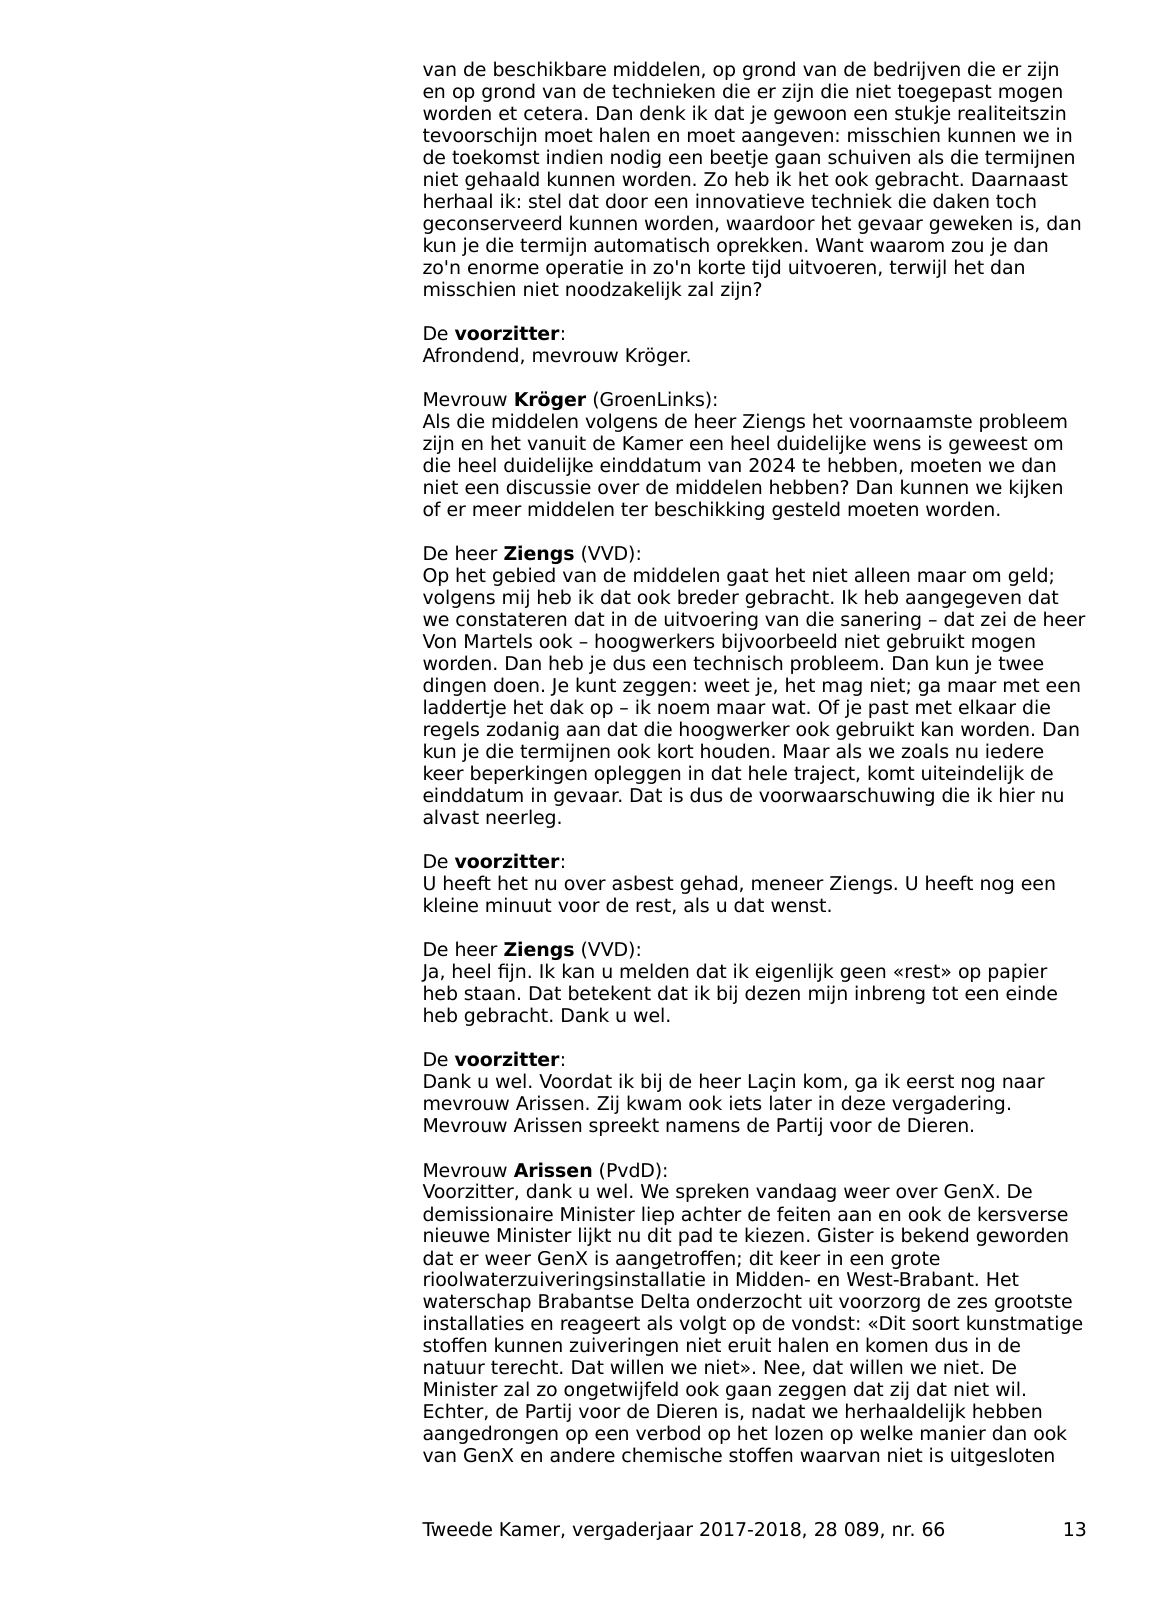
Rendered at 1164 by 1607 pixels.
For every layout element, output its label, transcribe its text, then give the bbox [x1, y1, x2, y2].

text De voorzitter: [422, 323, 1087, 345]
text Dank u wel. Voordat ik bij de heer Laçin kom, ga ik eerst nog naar mevrouw Arissen. Zij kwam ook iets later in deze vergadering. Mevrouw Arissen spreekt namens de Partij voor de Dieren. [422, 1071, 1087, 1137]
text Mevrouw Arissen (PvdD): [422, 1159, 1087, 1181]
text Afrondend, mevrouw Kröger. [422, 345, 1087, 367]
text Ja, heel fijn. Ik kan u melden dat ik eigenlijk geen «rest» op papier heb staan. Dat betekent dat ik bij dezen mijn inbreng tot een einde heb gebracht. Dank u wel. [422, 961, 1087, 1027]
text De voorzitter: [422, 1049, 1087, 1071]
text Als die middelen volgens de heer Ziengs het voornaamste probleem zijn en het vanuit de Kamer een heel duidelijke wens is geweest om die heel duidelijke einddatum van 2024 te hebben, moeten we dan niet een discussie over de middelen hebben? Dan kunnen we kijken of er meer middelen ter beschikking gesteld moeten worden. [422, 411, 1087, 521]
text U heeft het nu over asbest gehad, meneer Ziengs. U heeft nog een kleine minuut voor de rest, als u dat wenst. [422, 873, 1087, 917]
text Voorzitter, dank u wel. We spreken vandaag weer over GenX. De demissionaire Minister liep achter de feiten aan en ook de kersverse nieuwe Minister lijkt nu dit pad te kiezen. Gister is bekend geworden dat er weer GenX is aangetroffen; dit keer in een grote rioolwaterzuiveringsinstallatie in Midden- en West-Brabant. Het waterschap Brabantse Delta onderzocht uit voorzorg de zes grootste installaties en reageert als volgt op de vondst: «Dit soort kunstmatige stoffen kunnen zuiveringen niet eruit halen en komen dus in de natuur terecht. Dat willen we niet». Nee, dat willen we niet. De Minister zal zo ongetwijfeld ook gaan zeggen dat zij dat niet wil. Echter, de Partij voor de Dieren is, nadat we herhaaldelijk hebben aangedrongen op een verbod op het lozen op welke manier dan ook van GenX en andere chemische stoffen waarvan niet is uitgesloten [422, 1181, 1087, 1467]
text De heer Ziengs (VVD): [422, 939, 1087, 961]
text van de beschikbare middelen, op grond van de bedrijven die er zijn en op grond van de technieken die er zijn die niet toegepast mogen worden et cetera. Dan denk ik dat je gewoon een stukje realiteitszin tevoorschijn moet halen en moet aangeven: misschien kunnen we in de toekomst indien nodig een beetje gaan schuiven als die termijnen niet gehaald kunnen worden. Zo heb ik het ook gebracht. Daarnaast herhaal ik: stel dat door een innovatieve techniek die daken toch geconserveerd kunnen worden, waardoor het gevaar geweken is, dan kun je die termijn automatisch oprekken. Want waarom zou je dan zo'n enorme operatie in zo'n korte tijd uitvoeren, terwijl het dan misschien niet noodzakelijk zal zijn? [422, 59, 1087, 301]
text Mevrouw Kröger (GroenLinks): [422, 389, 1087, 411]
text De heer Ziengs (VVD): [422, 543, 1087, 565]
text Op het gebied van de middelen gaat het niet alleen maar om geld; volgens mij heb ik dat ook breder gebracht. Ik heb aangegeven dat we constateren dat in de uitvoering van die sanering – dat zei de heer Von Martels ook – hoogwerkers bijvoorbeeld niet gebruikt mogen worden. Dan heb je dus een technisch probleem. Dan kun je twee dingen doen. Je kunt zeggen: weet je, het mag niet; ga maar met een laddertje het dak op – ik noem maar wat. Of je past met elkaar die regels zodanig aan dat die hoogwerker ook gebruikt kan worden. Dan kun je die termijnen ook kort houden. Maar als we zoals nu iedere keer beperkingen opleggen in dat hele traject, komt uiteindelijk de einddatum in gevaar. Dat is dus de voorwaarschuwing die ik hier nu alvast neerleg. [422, 565, 1087, 829]
text De voorzitter: [422, 851, 1087, 873]
